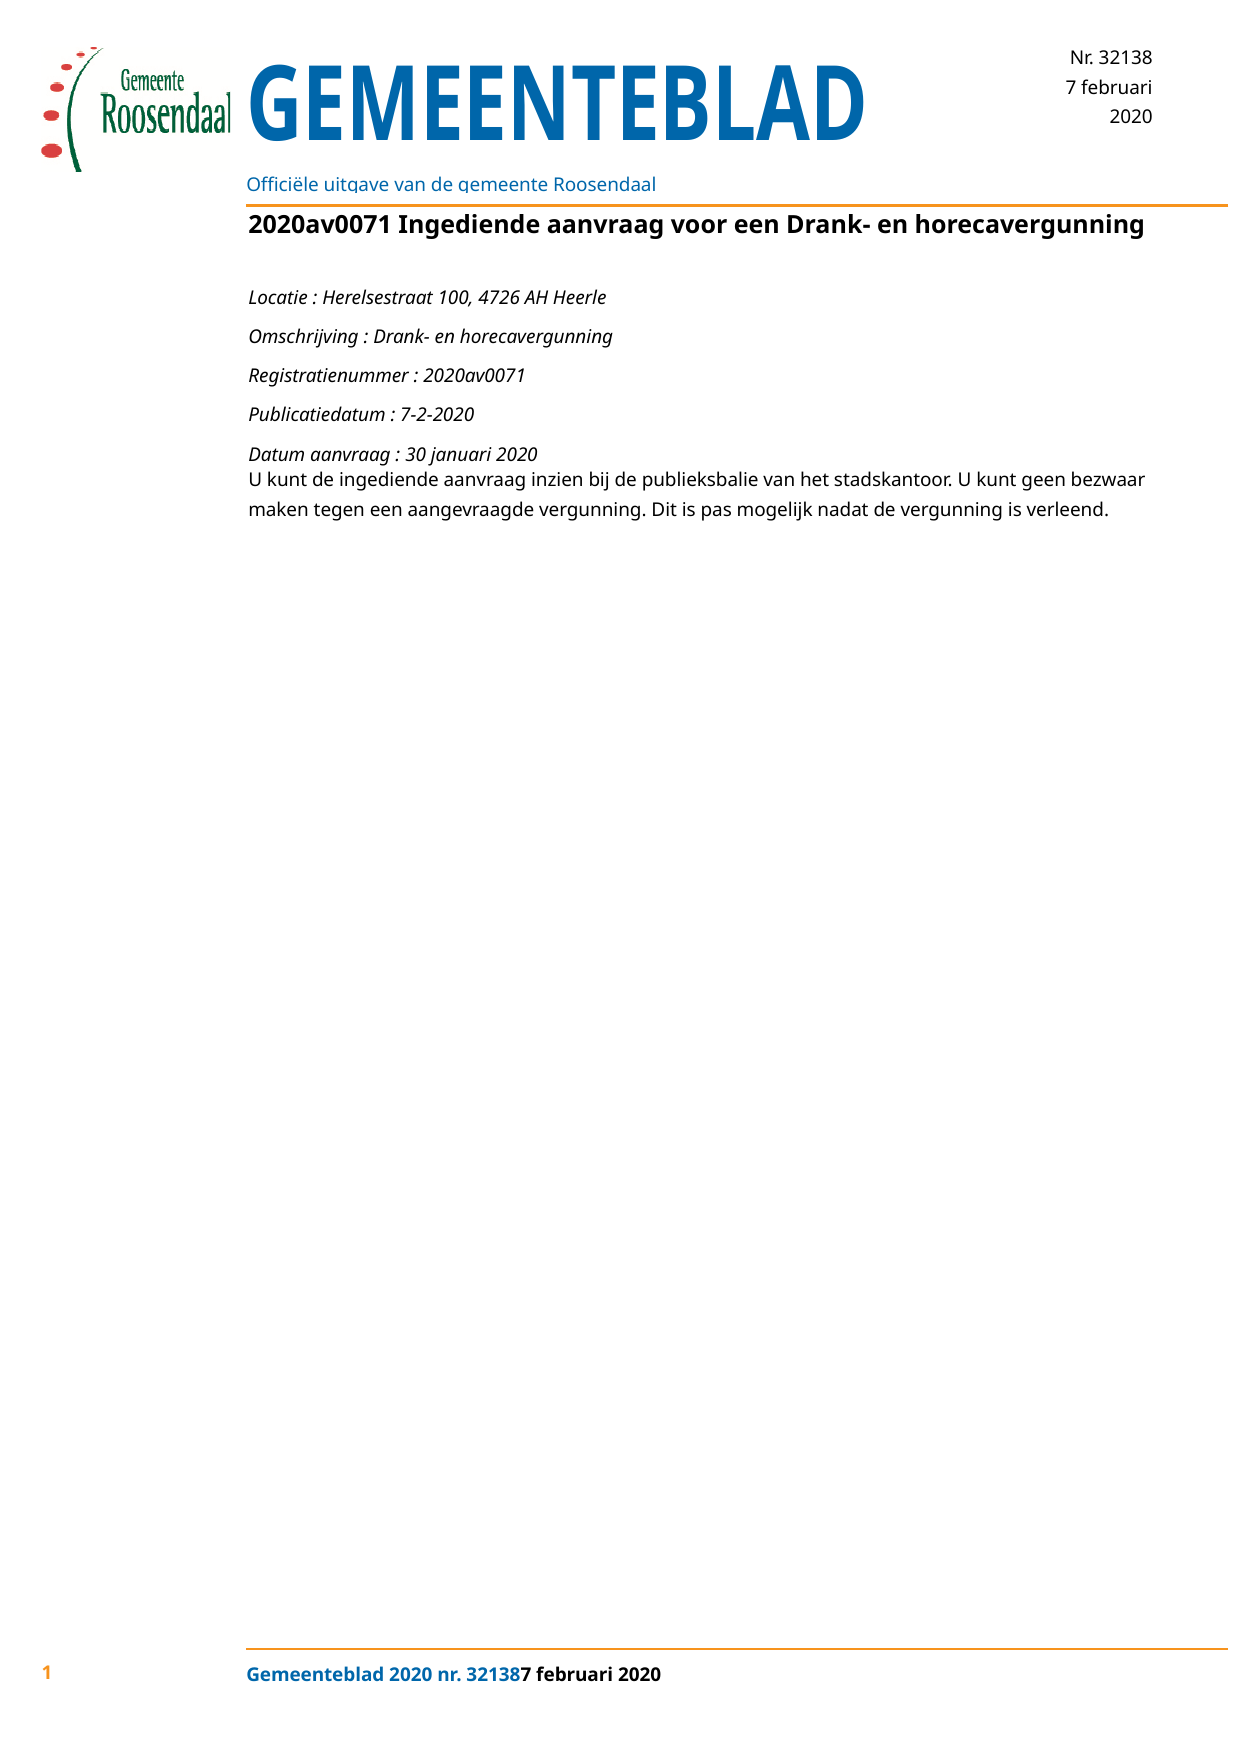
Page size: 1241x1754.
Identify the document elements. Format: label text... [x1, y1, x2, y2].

text Datum aanvraag : 30 januari 2020 [248, 441, 1152, 467]
picture [41, 47, 231, 172]
text Locatie : Herelsestraat 100, 4726 AH Heerle [248, 284, 1152, 309]
text U kunt de ingediende aanvraag inzien bij de publieksbalie van het stadskantoor. U kunt geen bezwaar maken tegen een aangevraagde vergunning. Dit is pas mogelijk nadat de vergunning is verleend. [248, 467, 1152, 522]
text Registratienummer : 2020av0071 [248, 362, 1152, 388]
text 2020av0071 Ingediende aanvraag voor een Drank- en horecavergunning [248, 207, 1152, 241]
text Publicatiedatum : 7-2-2020 [248, 402, 1152, 427]
text Omschrijving : Drank- en horecavergunning [248, 323, 1152, 349]
